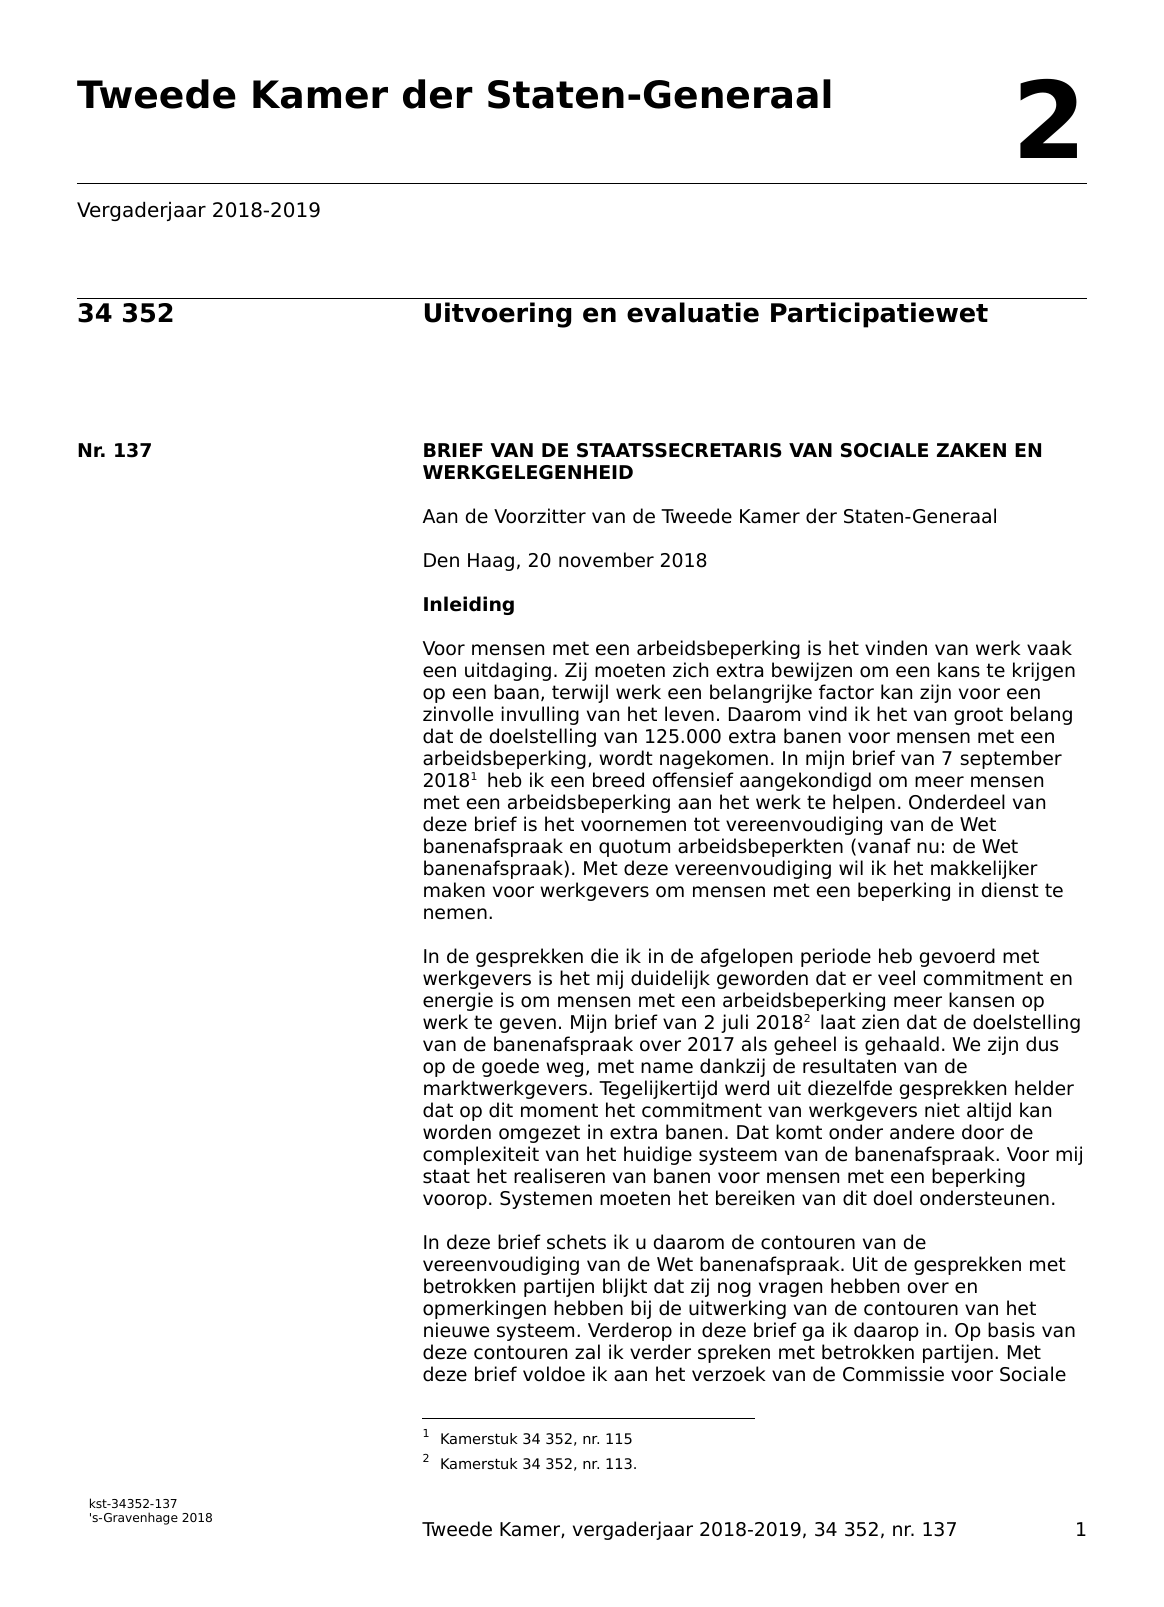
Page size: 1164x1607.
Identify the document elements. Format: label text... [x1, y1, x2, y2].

text Kamerstuk 34 352, nr. 115 [422, 1427, 1087, 1449]
subtitle Inleiding [422, 594, 1087, 616]
subtitle Nr. 137 BRIEF VAN DE STAATSSECRETARIS VAN SOCIALE ZAKEN EN WERKGELEGENHEID [77, 440, 1087, 484]
text Den Haag, 20 november 2018 [422, 550, 1087, 572]
text 's-Gravenhage 2018 [88, 1511, 323, 1525]
subtitle 34 352 Uitvoering en evaluatie Participatiewet [77, 299, 1087, 329]
text Voor mensen met een arbeidsbeperking is het vinden van werk vaak een uitdaging. Zij moeten zich extra bewijzen om een kans te krijgen op een baan, terwijl werk een belangrijke factor kan zijn voor een zinvolle invulling van het leven. Daarom vind ik het van groot belang dat de doelstelling van 125.000 extra banen voor mensen met een arbeidsbeperking, wordt nagekomen. In mijn brief van 7 september 2018 heb ik een breed offensief aangekondigd om meer mensen met een arbeidsbeperking aan het werk te helpen. Onderdeel van deze brief is het voornemen tot vereenvoudiging van de Wet banenafspraak en quotum arbeidsbeperkten (vanaf nu: de Wet banenafspraak). Met deze vereenvoudiging wil ik het makkelijker maken voor werkgevers om mensen met een beperking in dienst te nemen. [422, 638, 1087, 924]
text Kamerstuk 34 352, nr. 113. [422, 1452, 1087, 1474]
text In deze brief schets ik u daarom de contouren van de vereenvoudiging van de Wet banenafspraak. Uit de gesprekken met betrokken partijen blijkt dat zij nog vragen hebben over en opmerkingen hebben bij de uitwerking van de contouren van het nieuwe systeem. Verderop in deze brief ga ik daarop in. Op basis van deze contouren zal ik verder spreken met betrokken partijen. Met deze brief voldoe ik aan het verzoek van de Commissie voor Sociale [422, 1232, 1087, 1386]
table_header Tweede Kamer der Staten-Generaal [77, 59, 886, 183]
text Aan de Voorzitter van de Tweede Kamer der Staten-Generaal [422, 506, 1087, 528]
text In de gesprekken die ik in de afgelopen periode heb gevoerd met werkgevers is het mij duidelijk geworden dat er veel commitment en energie is om mensen met een arbeidsbeperking meer kansen op werk te geven. Mijn brief van 2 juli 2018 laat zien dat de doelstelling van de banenafspraak over 2017 als geheel is gehaald. We zijn dus op de goede weg, met name dankzij de resultaten van de marktwerkgevers. Tegelijkertijd werd uit diezelfde gesprekken helder dat op dit moment het commitment van werkgevers niet altijd kan worden omgezet in extra banen. Dat komt onder andere door de complexiteit van het huidige systeem van de banenafspraak. Voor mij staat het realiseren van banen voor mensen met een beperking voorop. Systemen moeten het bereiken van dit doel ondersteunen. [422, 946, 1087, 1210]
table_cell Vergaderjaar 2018-2019 [77, 184, 1087, 298]
text kst-34352-137 [88, 1497, 323, 1511]
table_header 2 [886, 59, 1087, 183]
